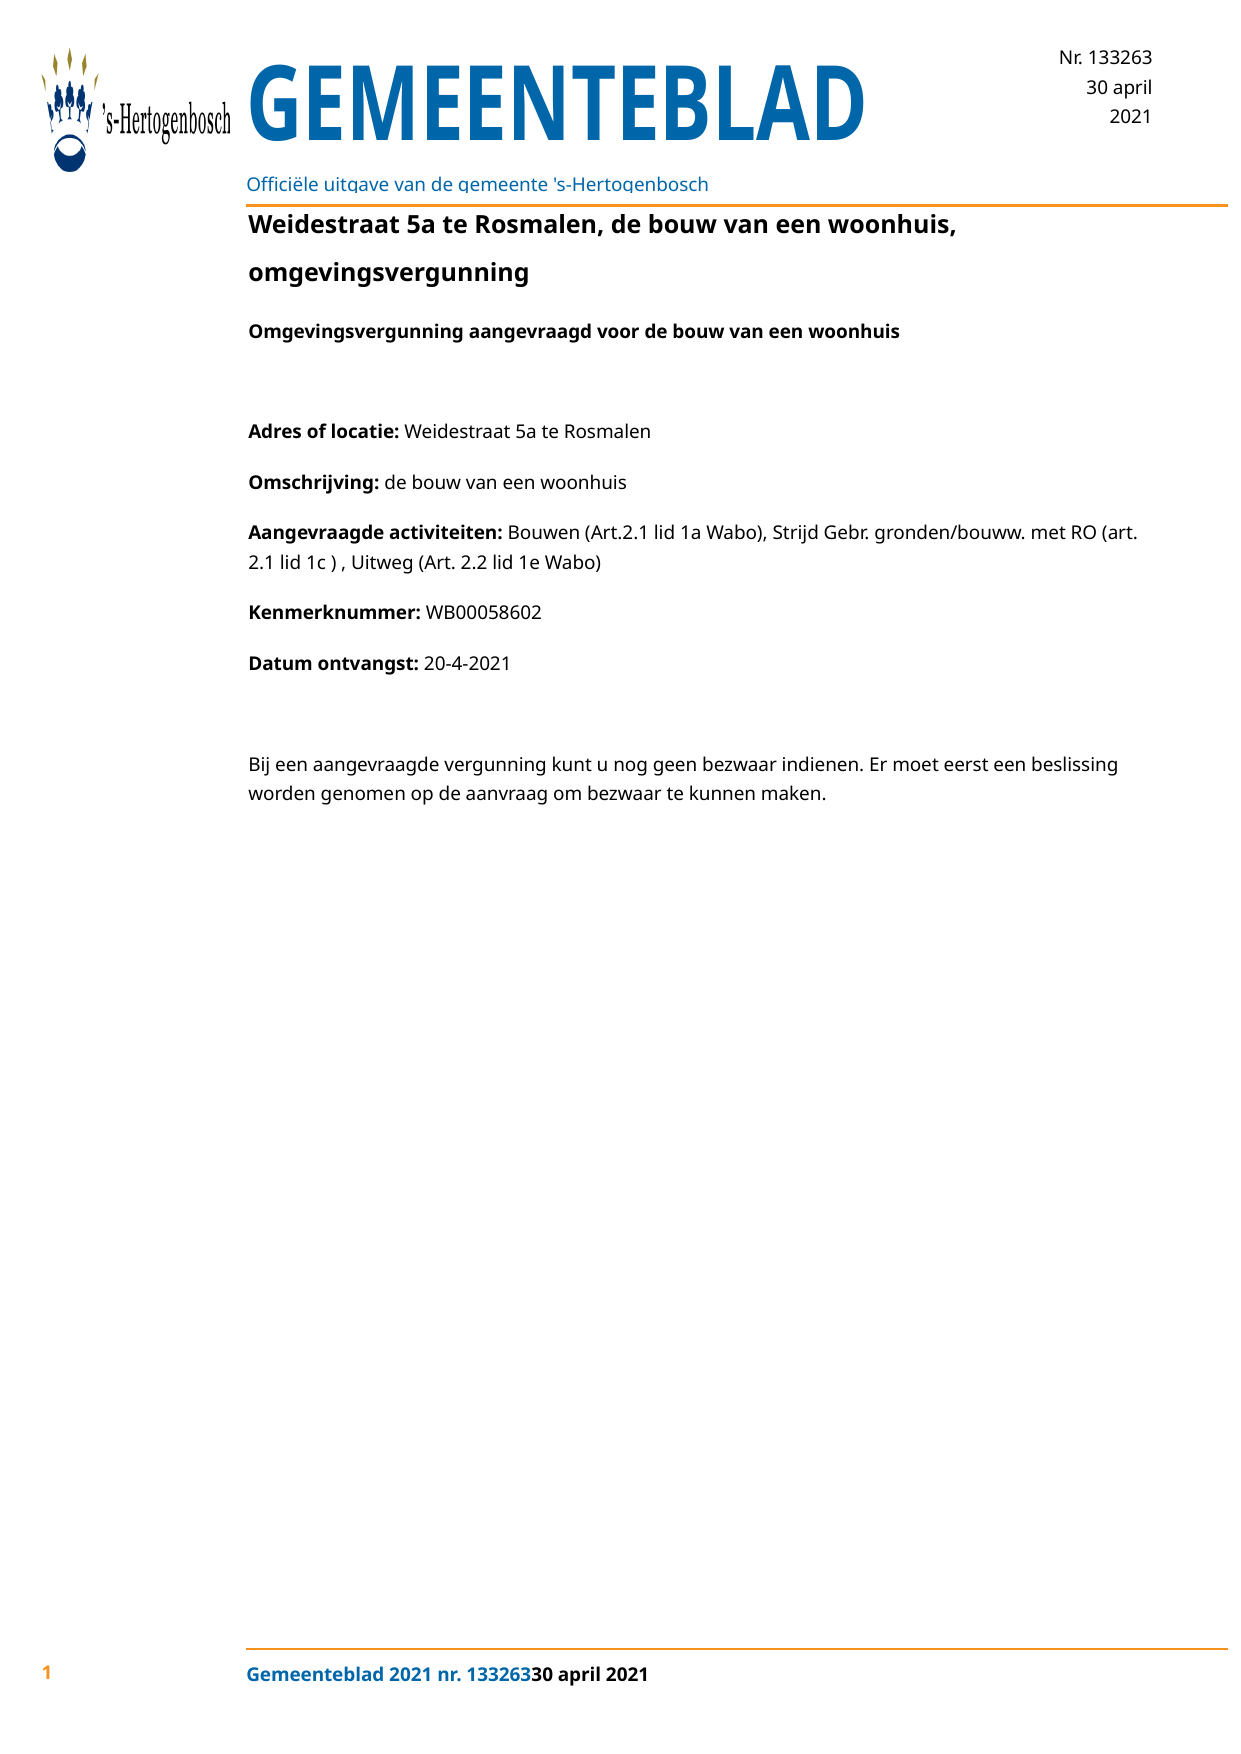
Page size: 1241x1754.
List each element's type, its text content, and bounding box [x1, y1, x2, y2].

text Kenmerknummer: WB00058602 [248, 599, 1152, 625]
text Adres of locatie: Weidestraat 5a te Rosmalen [248, 419, 1152, 444]
text Omschrijving: de bouw van een woonhuis [248, 469, 1152, 495]
text Weidestraat 5a te Rosmalen, de bouw van een woonhuis, omgevingsvergunning [248, 207, 1152, 288]
text Bij een aangevraagde vergunning kunt u nog geen bezwaar indienen. Er moet eerst een beslissing worden genomen op de aanvraag om bezwaar te kunnen maken. [248, 751, 1152, 806]
text Aangevraagde activiteiten: Bouwen (Art.2.1 lid 1a Wabo), Strijd Gebr. gronden/bouww. met RO (art. 2.1 lid 1c ) , Uitweg (Art. 2.2 lid 1e Wabo) [248, 519, 1152, 575]
text Omgevingsvergunning aangevraagd voor de bouw van een woonhuis [248, 318, 1152, 344]
text Datum ontvangst: 20-4-2021 [248, 650, 1152, 676]
picture [41, 47, 231, 172]
